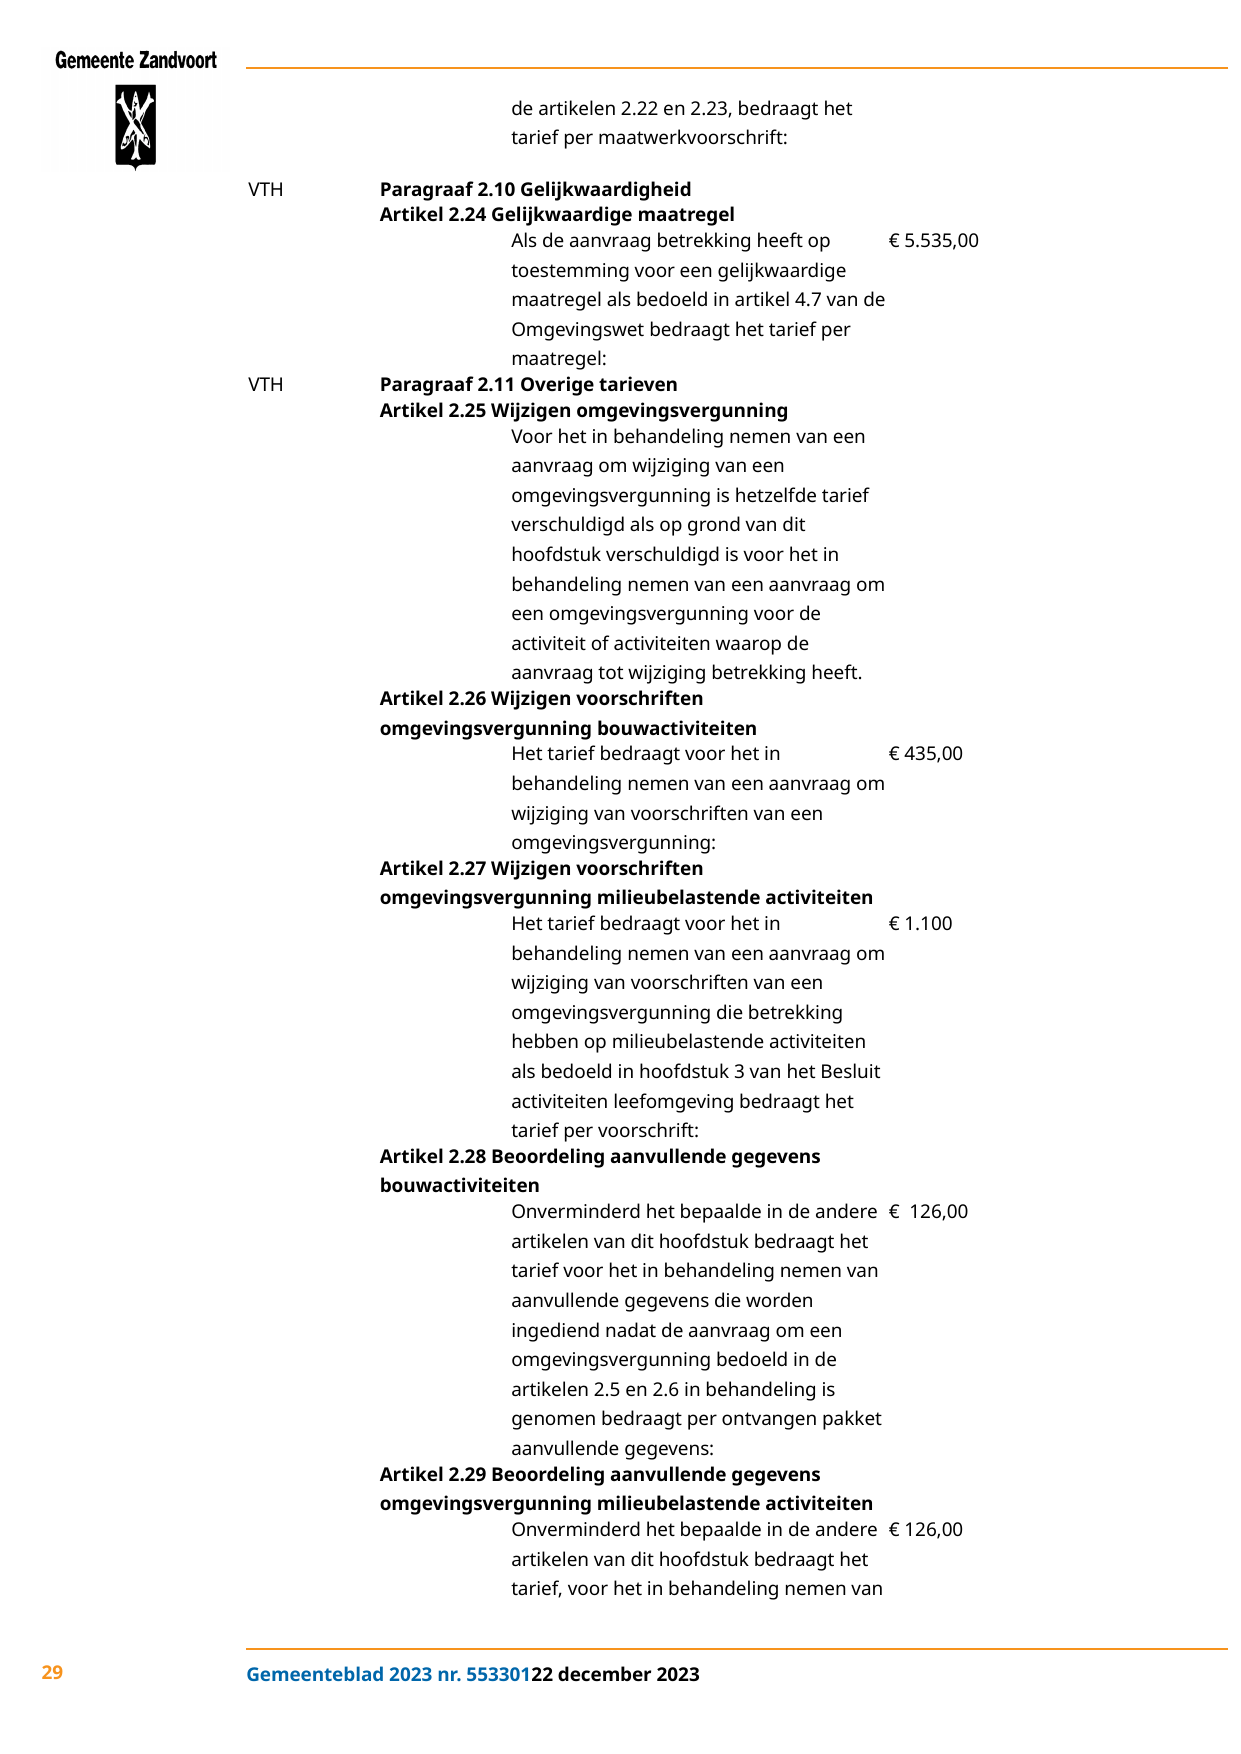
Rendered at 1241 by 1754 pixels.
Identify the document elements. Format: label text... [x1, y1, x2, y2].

table_cell Het tarief bedraagt voor het in behandeling nemen van een aanvraag om wijziging van voorschriften van een omgevingsvergunning die betrekking hebben op milieubelastende activiteiten als bedoeld in hoofdstuk 3 van het Besluit activiteiten leefomgeving bedraagt het tarief per voorschrift: [511, 910, 888, 1143]
table_cell [248, 150, 379, 176]
table_cell [380, 1199, 511, 1461]
table_cell [380, 95, 511, 150]
table_cell [1020, 227, 1152, 371]
table_cell [889, 95, 1020, 150]
table_cell [248, 1461, 379, 1516]
table_cell [248, 910, 379, 1143]
table_cell [248, 423, 379, 685]
table_cell Artikel 2.29 Beoordeling aanvullende gegevens omgevingsvergunning milieubelastende activiteiten [380, 1461, 888, 1516]
table_cell [380, 910, 511, 1143]
table_cell [889, 1461, 1020, 1516]
table_cell [889, 685, 1020, 741]
table_cell [380, 741, 511, 855]
table_cell [1020, 176, 1152, 202]
table_cell [380, 150, 511, 176]
table_cell Als de aanvraag betrekking heeft op toestemming voor een gelijkwaardige maatregel als bedoeld in artikel 4.7 van de Omgevingswet bedraagt het tarief per maatregel: [511, 227, 888, 371]
table_cell [1020, 95, 1152, 150]
table_cell [248, 397, 379, 423]
table_cell € 435,00 [889, 741, 1020, 855]
table_cell [889, 176, 1020, 202]
table_cell [889, 150, 1020, 176]
table_cell [1020, 1143, 1152, 1198]
table_cell [1020, 910, 1152, 1143]
table_cell [380, 1516, 511, 1601]
table_cell [380, 423, 511, 685]
table_cell [248, 685, 379, 741]
table_cell Voor het in behandeling nemen van een aanvraag om wijziging van een omgevingsvergunning is hetzelfde tarief verschuldigd als op grond van dit hoofdstuk verschuldigd is voor het in behandeling nemen van een aanvraag om een omgevingsvergunning voor de activiteit of activiteiten waarop de aanvraag tot wijziging betrekking heeft. [511, 423, 888, 685]
table_cell [248, 1516, 379, 1601]
table_cell Paragraaf 2.11 Overige tarieven [380, 371, 888, 397]
table_cell [889, 1143, 1020, 1198]
table_cell [1020, 202, 1152, 227]
table_cell [889, 371, 1020, 397]
table_cell [1020, 855, 1152, 910]
table_cell [889, 855, 1020, 910]
table_cell Artikel 2.24 Gelijkwaardige maatregel [380, 202, 888, 227]
table_cell [1020, 423, 1152, 685]
table_cell [889, 397, 1020, 423]
table_cell [1020, 371, 1152, 397]
table_cell de artikelen 2.22 en 2.23, bedraagt het tarief per maatwerkvoorschrift: [511, 95, 888, 150]
table_cell VTH [248, 371, 379, 397]
table_cell [248, 1199, 379, 1461]
table_cell Artikel 2.26 Wijzigen voorschriften omgevingsvergunning bouwactiviteiten [380, 685, 888, 741]
table_cell [889, 423, 1020, 685]
table_cell [248, 855, 379, 910]
table_cell [1020, 1199, 1152, 1461]
table_cell [248, 202, 379, 227]
table_cell [1020, 1461, 1152, 1516]
table_cell [1020, 1516, 1152, 1601]
table_cell Paragraaf 2.10 Gelijkwaardigheid [380, 176, 888, 202]
table_cell Onverminderd het bepaalde in de andere artikelen van dit hoofdstuk bedraagt het tarief, voor het in behandeling nemen van [511, 1516, 888, 1601]
table_cell Het tarief bedraagt voor het in behandeling nemen van een aanvraag om wijziging van voorschriften van een omgevingsvergunning: [511, 741, 888, 855]
table_cell € 126,00 [889, 1516, 1020, 1601]
table_cell [248, 227, 379, 371]
table_cell [380, 227, 511, 371]
table_cell [1020, 397, 1152, 423]
table_cell Onverminderd het bepaalde in de andere artikelen van dit hoofdstuk bedraagt het tarief voor het in behandeling nemen van aanvullende gegevens die worden ingediend nadat de aanvraag om een omgevingsvergunning bedoeld in de artikelen 2.5 en 2.6 in behandeling is genomen bedraagt per ontvangen pakket aanvullende gegevens: [511, 1199, 888, 1461]
table_cell Artikel 2.28 Beoordeling aanvullende gegevens bouwactiviteiten [380, 1143, 888, 1198]
table_cell VTH [248, 176, 379, 202]
table_cell [248, 741, 379, 855]
table_cell [248, 1143, 379, 1198]
table_cell [1020, 685, 1152, 741]
table_cell € 1.100 [889, 910, 1020, 1143]
table_cell [248, 95, 379, 150]
table_cell Artikel 2.27 Wijzigen voorschriften omgevingsvergunning milieubelastende activiteiten [380, 855, 888, 910]
table_cell € 126,00 [889, 1199, 1020, 1461]
table_cell [1020, 741, 1152, 855]
table_cell € 5.535,00 [889, 227, 1020, 371]
table_cell [889, 202, 1020, 227]
picture [41, 47, 231, 172]
table_cell [1020, 150, 1152, 176]
table_cell [511, 150, 888, 176]
table_cell Artikel 2.25 Wijzigen omgevingsvergunning [380, 397, 888, 423]
